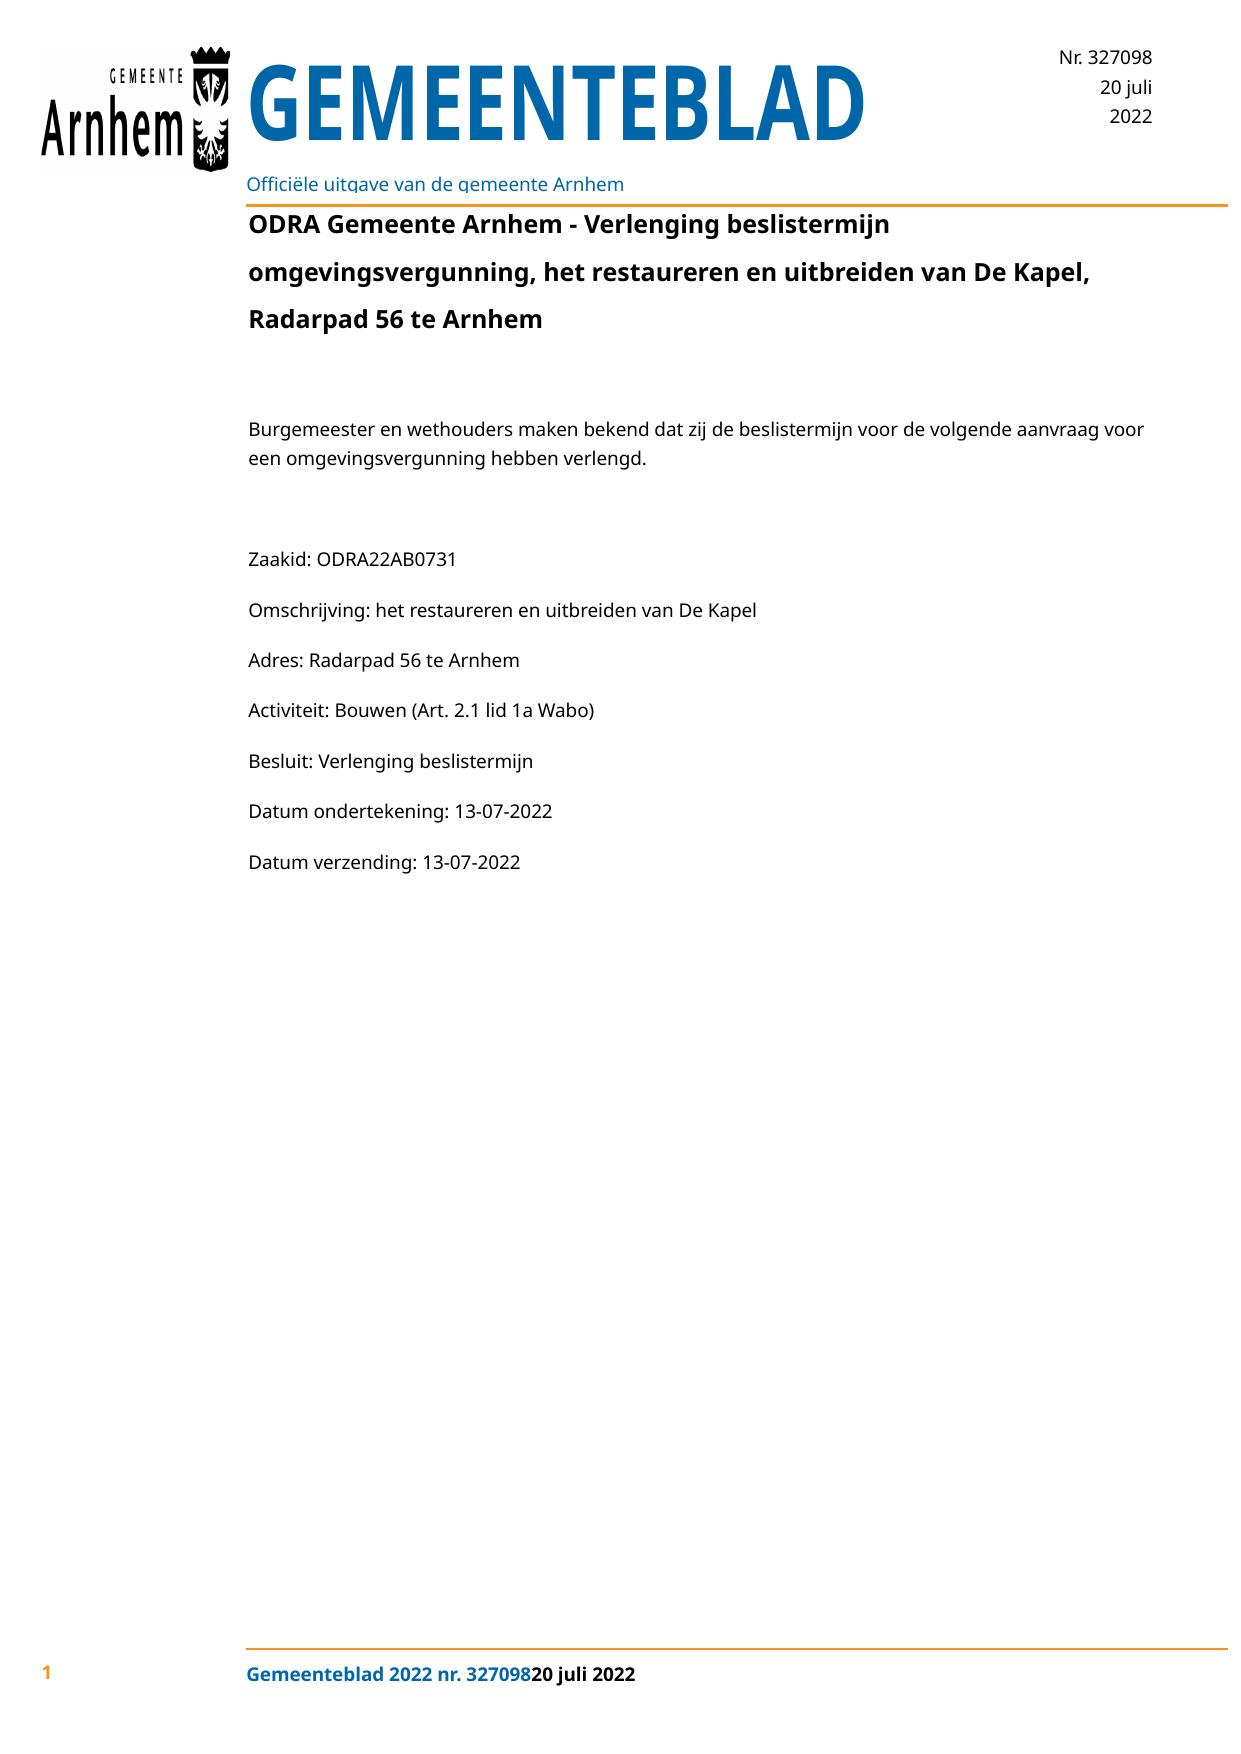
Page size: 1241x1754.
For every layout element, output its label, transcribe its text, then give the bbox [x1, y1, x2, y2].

text Besluit: Verlenging beslistermijn [248, 748, 1152, 774]
text Omschrijving: het restaureren en uitbreiden van De Kapel [248, 597, 1152, 622]
picture [41, 47, 231, 172]
text ODRA Gemeente Arnhem - Verlenging beslistermijn omgevingsvergunning, het restaureren en uitbreiden van De Kapel, Radarpad 56 te Arnhem [248, 207, 1152, 336]
text Adres: Radarpad 56 te Arnhem [248, 647, 1152, 673]
text Datum ondertekening: 13-07-2022 [248, 798, 1152, 824]
text Datum verzending: 13-07-2022 [248, 849, 1152, 874]
text Zaakid: ODRA22AB0731 [248, 546, 1152, 572]
text Activiteit: Bouwen (Art. 2.1 lid 1a Wabo) [248, 698, 1152, 723]
text Burgemeester en wethouders maken bekend dat zij de beslistermijn voor de volgende aanvraag voor een omgevingsvergunning hebben verlengd. [248, 416, 1152, 471]
